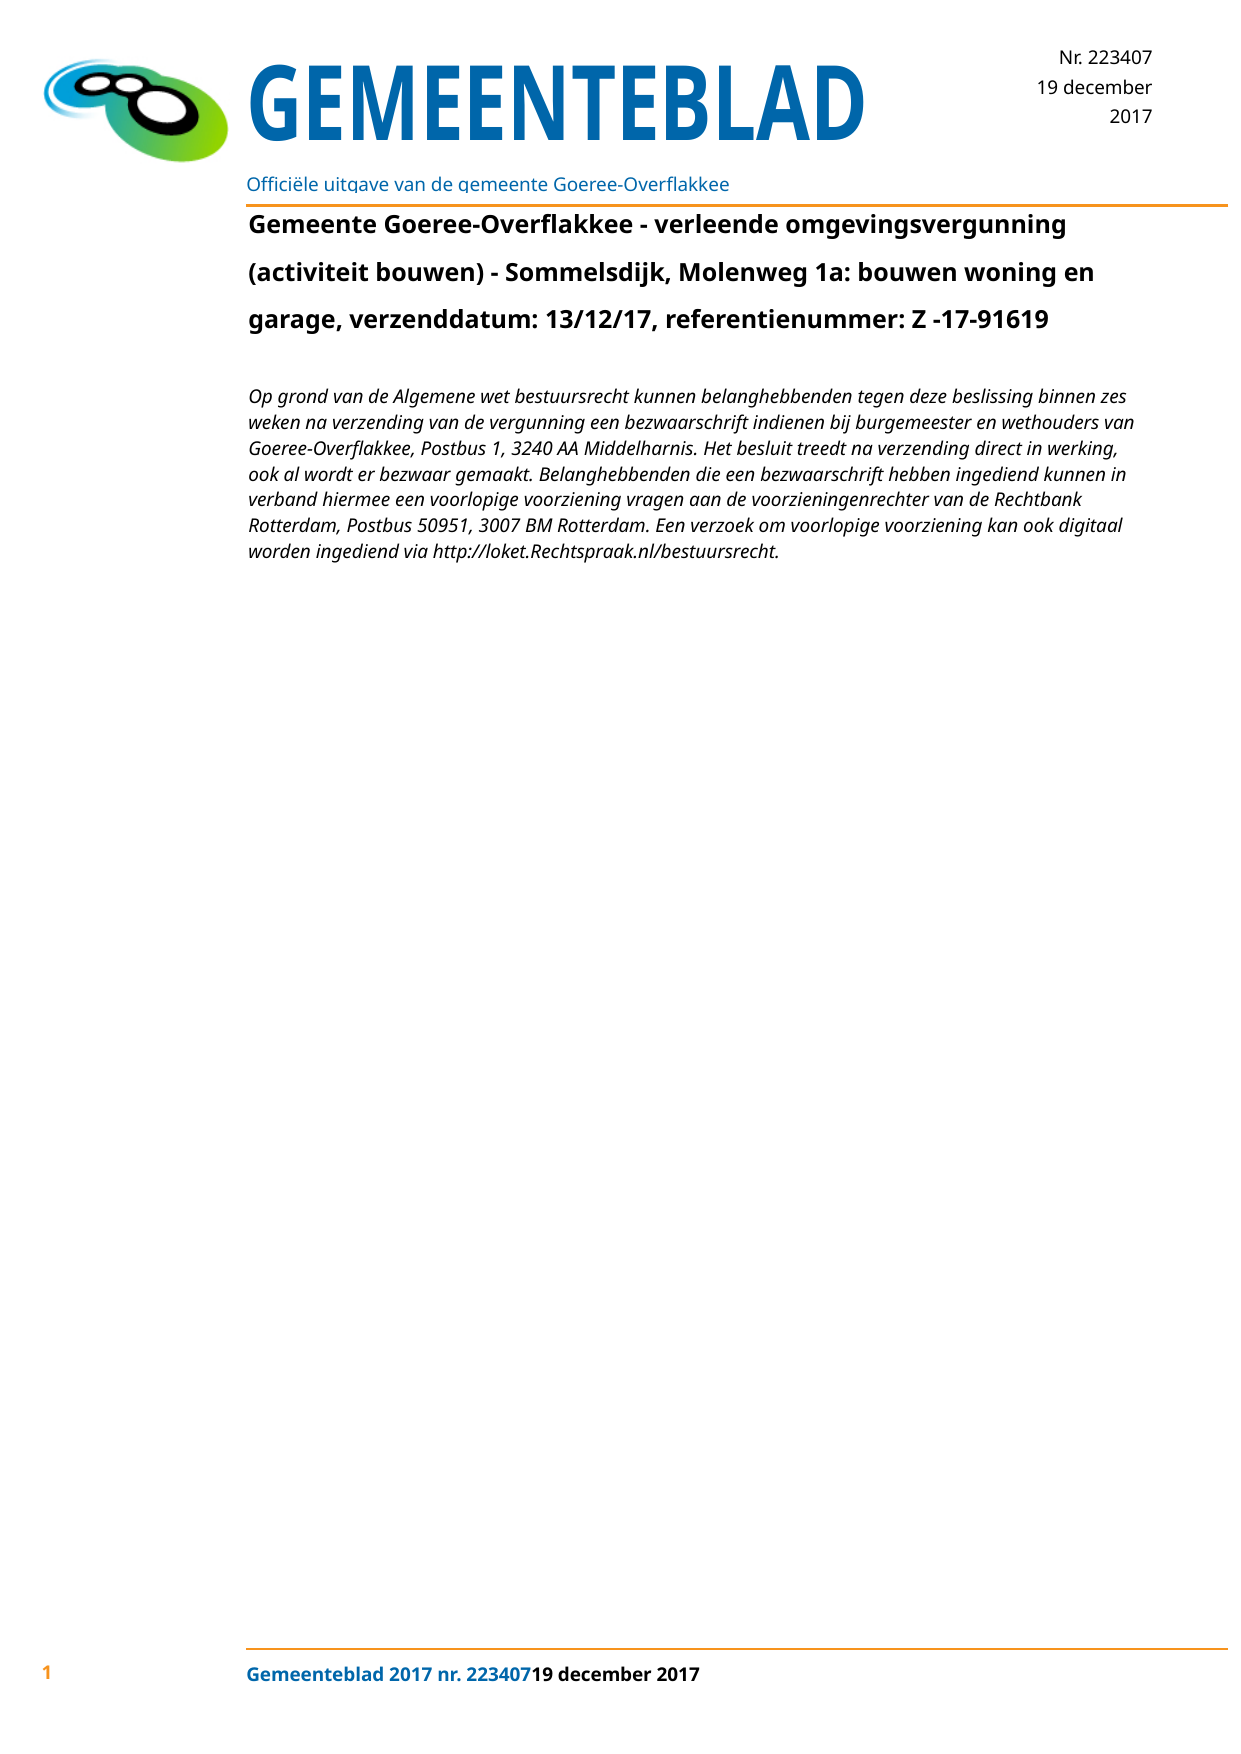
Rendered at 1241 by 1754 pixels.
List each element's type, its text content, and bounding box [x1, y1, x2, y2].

text Op grond van de Algemene wet bestuursrecht kunnen belanghebbenden tegen deze beslissing binnen zes weken na verzending van de vergunning een bezwaarschrift indienen bij burgemeester en wethouders van Goeree-Overflakkee, Postbus 1, 3240 AA Middelharnis. Het besluit treedt na verzending direct in werking, ook al wordt er bezwaar gemaakt. Belanghebbenden die een bezwaarschrift hebben ingediend kunnen in verband hiermee een voorlopige voorziening vragen aan de voorzieningenrechter van de Rechtbank Rotterdam, Postbus 50951, 3007 BM Rotterdam. Een verzoek om voorlopige voorziening kan ook digitaal worden ingediend via http://loket.Rechtspraak.nl/bestuursrecht. [248, 384, 1152, 564]
text Gemeente Goeree-Overflakkee - verleende omgevingsvergunning (activiteit bouwen) - Sommelsdijk, Molenweg 1a: bouwen woning en garage, verzenddatum: 13/12/17, referentienummer: Z -17-91619 [248, 207, 1152, 336]
picture [41, 47, 231, 172]
